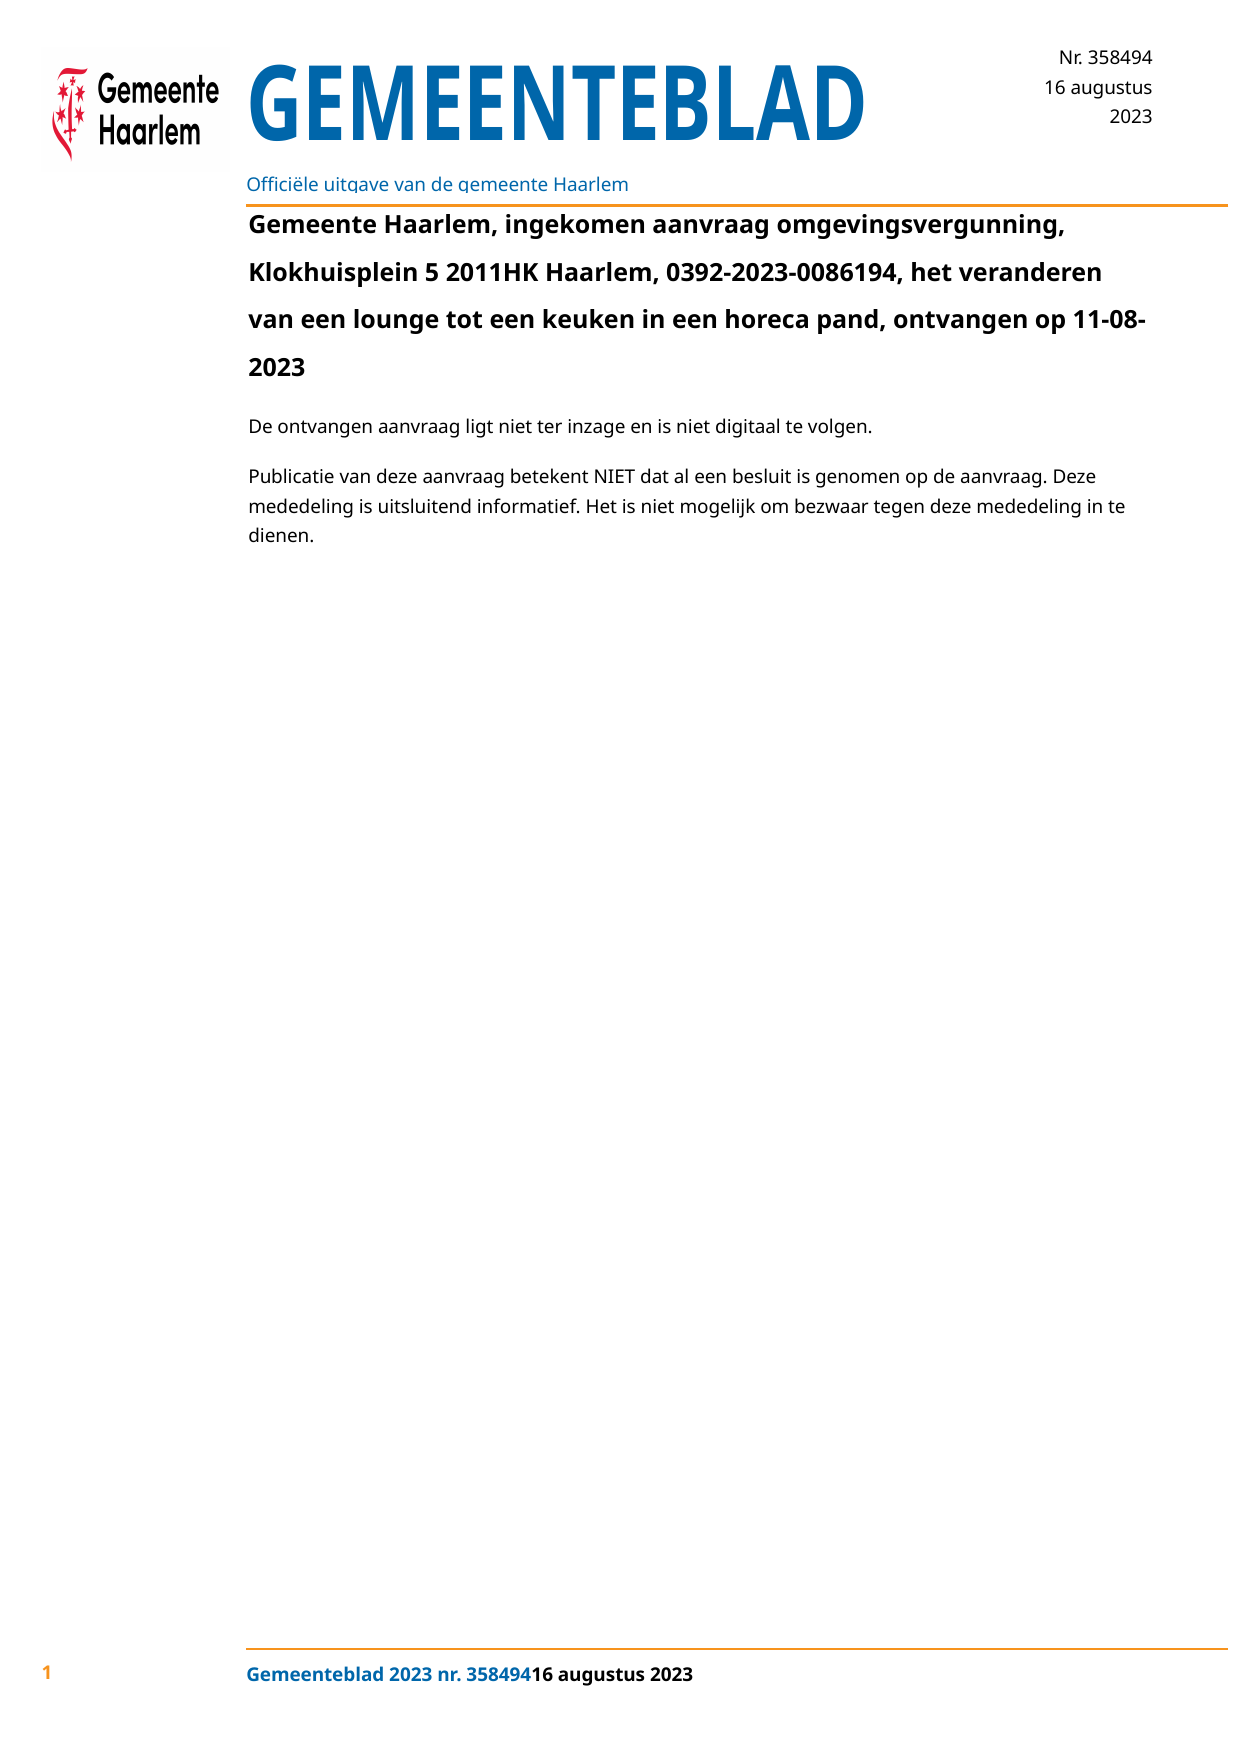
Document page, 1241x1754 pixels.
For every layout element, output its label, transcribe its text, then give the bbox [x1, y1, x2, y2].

text Publicatie van deze aanvraag betekent NIET dat al een besluit is genomen op de aanvraag. Deze mededeling is uitsluitend informatief. Het is niet mogelijk om bezwaar tegen deze mededeling in te dienen. [248, 463, 1152, 548]
picture [41, 47, 231, 172]
text De ontvangen aanvraag ligt niet ter inzage en is niet digitaal te volgen. [248, 413, 1152, 439]
text Gemeente Haarlem, ingekomen aanvraag omgevingsvergunning, Klokhuisplein 5 2011HK Haarlem, 0392-2023-0086194, het veranderen van een lounge tot een keuken in een horeca pand, ontvangen op 11-08-2023 [248, 207, 1152, 384]
